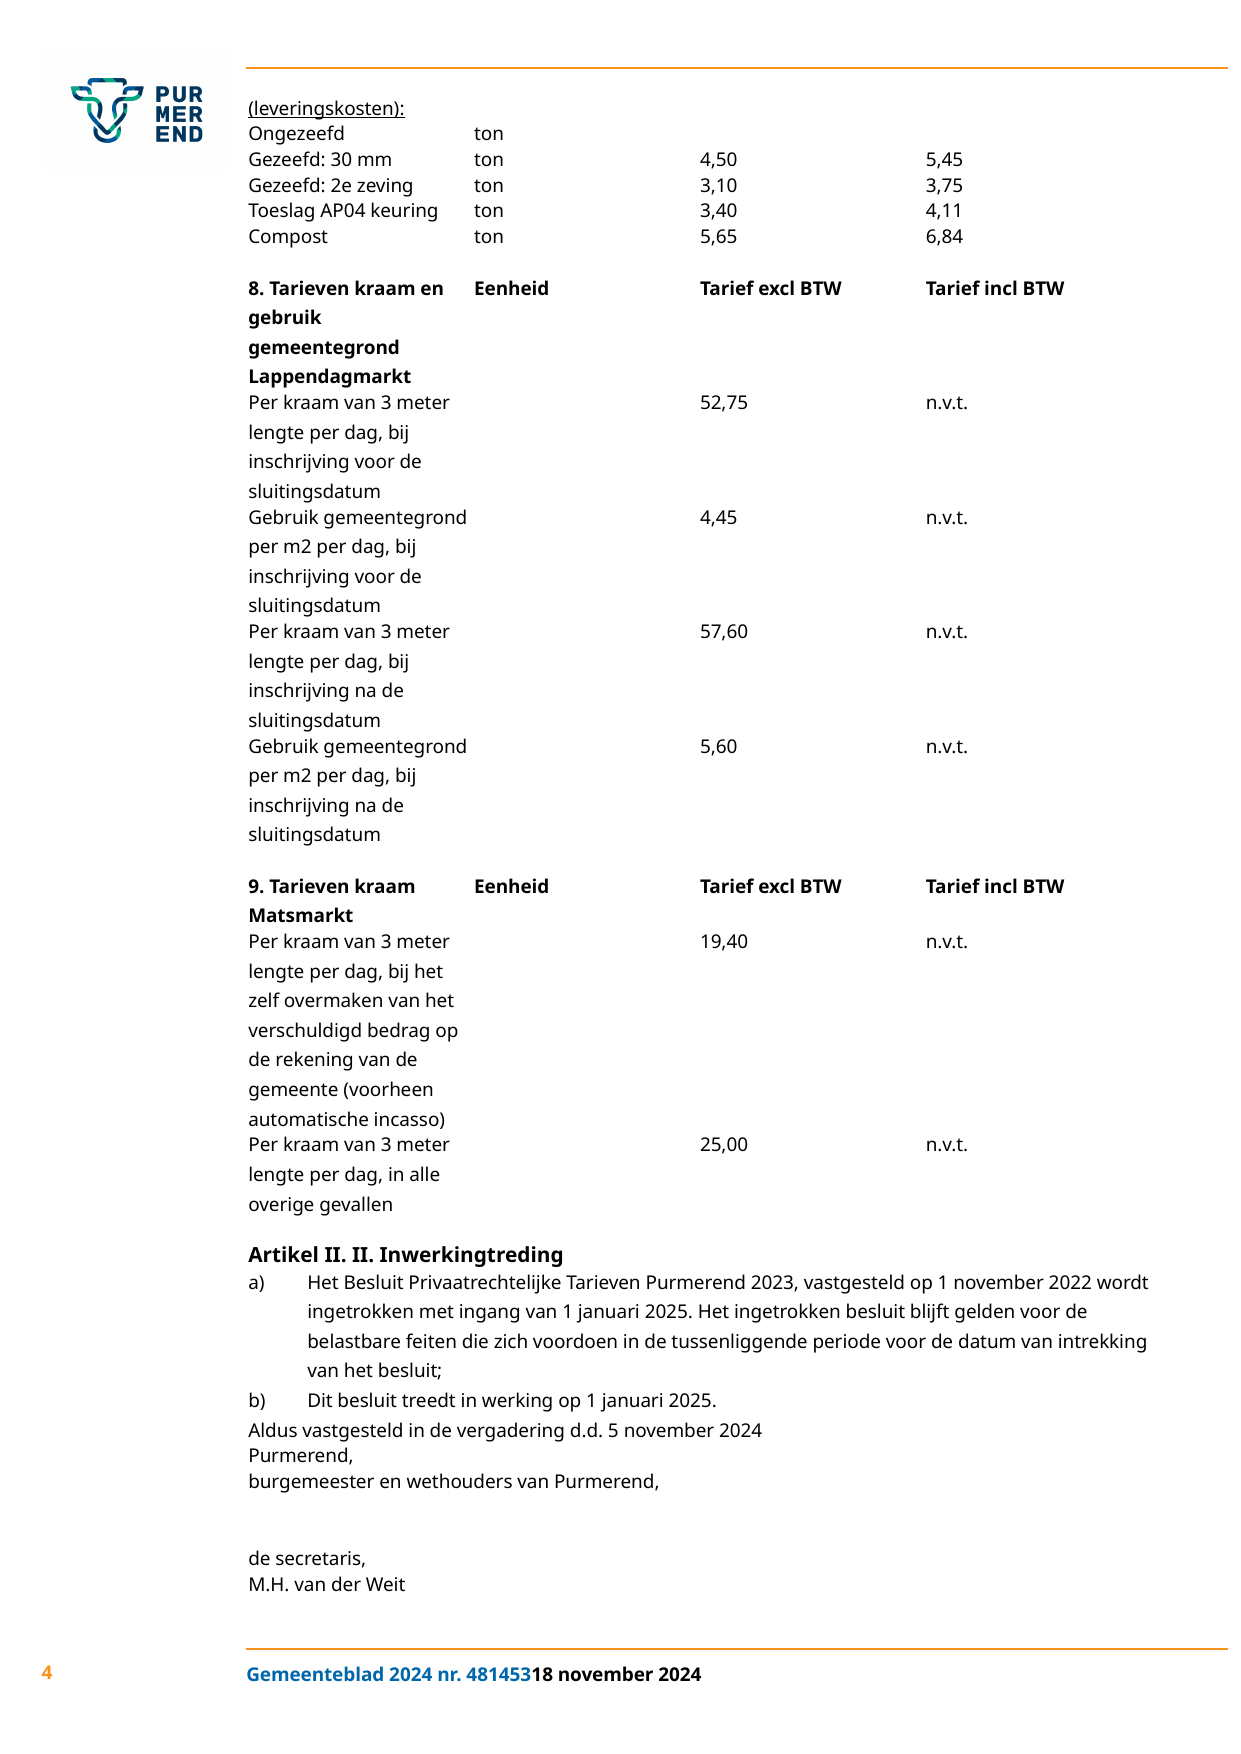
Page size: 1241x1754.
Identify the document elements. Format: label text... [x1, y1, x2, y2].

table_cell Tarief excl BTW [700, 873, 926, 928]
table_cell [926, 847, 1152, 873]
table_cell Toeslag AP04 keuring [248, 198, 474, 223]
table_cell 19,40 [700, 928, 926, 1132]
table_cell 9. Tarieven kraam Matsmarkt [248, 873, 474, 928]
table_cell Gezeefd: 30 mm [248, 146, 474, 172]
table_cell Per kraam van 3 meter lengte per dag, bij het zelf overmaken van het verschuldigd bedrag op de rekening van de gemeente (voorheen automatische incasso) [248, 928, 474, 1132]
table_cell [248, 847, 474, 873]
table_cell 4,11 [926, 198, 1152, 223]
table_cell [474, 95, 700, 121]
table_cell Gebruik gemeentegrond per m2 per dag, bij inschrijving na de sluitingsdatum [248, 733, 474, 847]
table_cell n.v.t. [926, 1132, 1152, 1216]
table_cell (leveringskosten): [248, 95, 474, 121]
text Artikel II. II. Inwerkingtreding [248, 1241, 1152, 1269]
table_cell n.v.t. [926, 504, 1152, 618]
text Aldus vastgesteld in de vergadering d.d. 5 november 2024 [248, 1417, 1152, 1443]
text Purmerend, [248, 1443, 1152, 1468]
table_cell Tarief incl BTW [926, 873, 1152, 928]
table_cell 3,10 [700, 172, 926, 198]
table_cell 5,65 [700, 224, 926, 249]
table_cell [474, 928, 700, 1132]
table_cell Gebruik gemeentegrond per m2 per dag, bij inschrijving voor de sluitingsdatum [248, 504, 474, 618]
table_cell ton [474, 121, 700, 146]
table_cell Eenheid [474, 275, 700, 389]
table_cell 4,45 [700, 504, 926, 618]
table_cell [474, 1132, 700, 1216]
table_cell Per kraam van 3 meter lengte per dag, bij inschrijving voor de sluitingsdatum [248, 389, 474, 504]
table_cell [926, 95, 1152, 121]
table_cell [248, 249, 474, 275]
table_cell Per kraam van 3 meter lengte per dag, in alle overige gevallen [248, 1132, 474, 1216]
table_cell Tarief excl BTW [700, 275, 926, 389]
table_cell 3,75 [926, 172, 1152, 198]
table_cell Ongezeefd [248, 121, 474, 146]
table_cell Gezeefd: 2e zeving [248, 172, 474, 198]
table_cell 5,60 [700, 733, 926, 847]
table_cell ton [474, 198, 700, 223]
table_cell Per kraam van 3 meter lengte per dag, bij inschrijving na de sluitingsdatum [248, 618, 474, 733]
table_cell 8. Tarieven kraam en gebruik gemeentegrond Lappendagmarkt [248, 275, 474, 389]
table_cell [474, 733, 700, 847]
table_cell [700, 95, 926, 121]
table_cell 3,40 [700, 198, 926, 223]
table_cell 52,75 [700, 389, 926, 504]
picture [41, 47, 231, 172]
list Dit besluit treedt in werking op 1 januari 2025. [248, 1387, 1152, 1413]
text burgemeester en wethouders van Purmerend, [248, 1468, 1152, 1494]
table_cell [474, 389, 700, 504]
table_cell [700, 121, 926, 146]
text de secretaris, [248, 1546, 1152, 1571]
table_cell [474, 618, 700, 733]
table_cell n.v.t. [926, 389, 1152, 504]
table_cell ton [474, 224, 700, 249]
table_cell n.v.t. [926, 733, 1152, 847]
text M.H. van der Weit [248, 1571, 1152, 1597]
table_cell 4,50 [700, 146, 926, 172]
table_cell 5,45 [926, 146, 1152, 172]
table_cell 25,00 [700, 1132, 926, 1216]
table_cell 57,60 [700, 618, 926, 733]
table_cell [700, 847, 926, 873]
table_cell [474, 249, 1152, 275]
table_cell n.v.t. [926, 618, 1152, 733]
table_cell ton [474, 172, 700, 198]
table_cell [474, 504, 700, 618]
list Het Besluit Privaatrechtelijke Tarieven Purmerend 2023, vastgesteld op 1 november 2022 wordt ingetrokken met ingang van 1 januari 2025. Het ingetrokken besluit blijft gelden voor de belastbare feiten die zich voordoen in de tussenliggende periode voor de datum van intrekking van het besluit; [248, 1269, 1152, 1383]
table_cell 6,84 [926, 224, 1152, 249]
table_cell [926, 121, 1152, 146]
table_cell Compost [248, 224, 474, 249]
table_cell Eenheid [474, 873, 700, 928]
table_cell n.v.t. [926, 928, 1152, 1132]
table_cell Tarief incl BTW [926, 275, 1152, 389]
table_cell [474, 847, 700, 873]
table_cell ton [474, 146, 700, 172]
